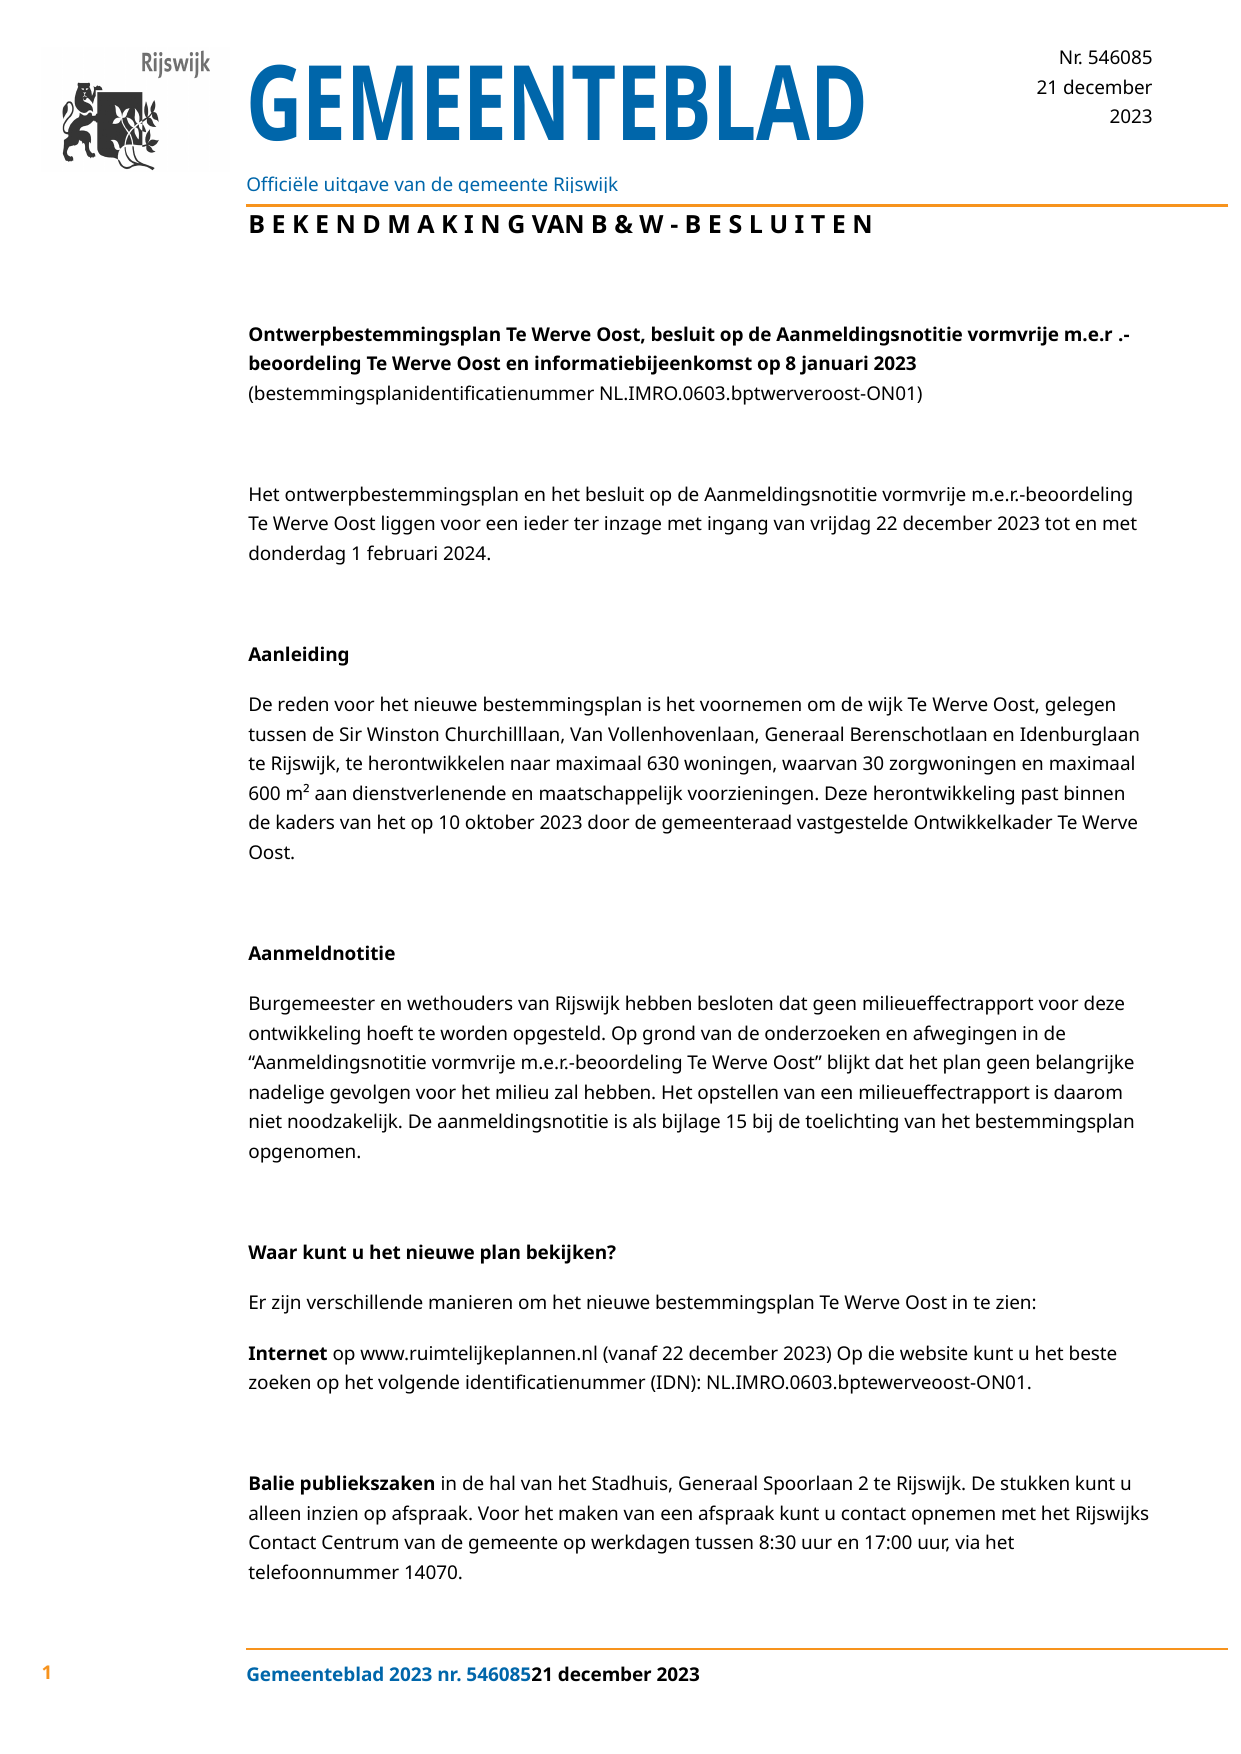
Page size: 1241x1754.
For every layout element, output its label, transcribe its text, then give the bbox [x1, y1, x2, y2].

text De reden voor het nieuwe bestemmingsplan is het voornemen om de wijk Te Werve Oost, gelegen tussen de Sir Winston Churchilllaan, Van Vollenhovenlaan, Generaal Berenschotlaan en Idenburglaan te Rijswijk, te herontwikkelen naar maximaal 630 woningen, waarvan 30 zorgwoningen en maximaal 600 m² aan dienstverlenende en maatschappelijk voorzieningen. Deze herontwikkeling past binnen de kaders van het op 10 oktober 2023 door de gemeenteraad vastgestelde Ontwikkelkader Te Werve Oost. [248, 691, 1152, 865]
text Waar kunt u het nieuwe plan bekijken? [248, 1239, 1152, 1265]
picture [41, 47, 231, 172]
text Aanleiding [248, 641, 1152, 666]
text Balie publiekszaken in de hal van het Stadhuis, Generaal Spoorlaan 2 te Rijswijk. De stukken kunt u alleen inzien op afspraak. Voor het maken van een afspraak kunt u contact opnemen met het Rijswijks Contact Centrum van de gemeente op werkdagen tussen 8:30 uur en 17:00 uur, via het telefoonnummer 14070. [248, 1470, 1152, 1585]
text Aanmeldnotitie [248, 940, 1152, 966]
text Het ontwerpbestemmingsplan en het besluit op de Aanmeldingsnotitie vormvrije m.e.r.-beoordeling Te Werve Oost liggen voor een ieder ter inzage met ingang van vrijdag 22 december 2023 tot en met donderdag 1 februari 2024. [248, 481, 1152, 566]
text Internet op www.ruimtelijkeplannen.nl (vanaf 22 december 2023) Op die website kunt u het beste zoeken op het volgende identificatienummer (IDN): NL.IMRO.0603.bptewerveoost-ON01. [248, 1340, 1152, 1395]
text Ontwerpbestemmingsplan Te Werve Oost, besluit op de Aanmeldingsnotitie vormvrije m.e.r .-beoordeling Te Werve Oost en informatiebijeenkomst op 8 januari 2023 (bestemmingsplanidentificatienummer NL.IMRO.0603.bptwerveroost-ON01) [248, 321, 1152, 406]
text B E K E N D M A K I N G VAN B & W - B E S L U I T E N [248, 207, 1152, 241]
text Er zijn verschillende manieren om het nieuwe bestemmingsplan Te Werve Oost in te zien: [248, 1289, 1152, 1315]
text Burgemeester en wethouders van Rijswijk hebben besloten dat geen milieueffectrapport voor deze ontwikkeling hoeft te worden opgesteld. Op grond van de onderzoeken en afwegingen in de “Aanmeldingsnotitie vormvrije m.e.r.-beoordeling Te Werve Oost” blijkt dat het plan geen belangrijke nadelige gevolgen voor het milieu zal hebben. Het opstellen van een milieueffectrapport is daarom niet noodzakelijk. De aanmeldingsnotitie is als bijlage 15 bij de toelichting van het bestemmingsplan opgenomen. [248, 990, 1152, 1164]
